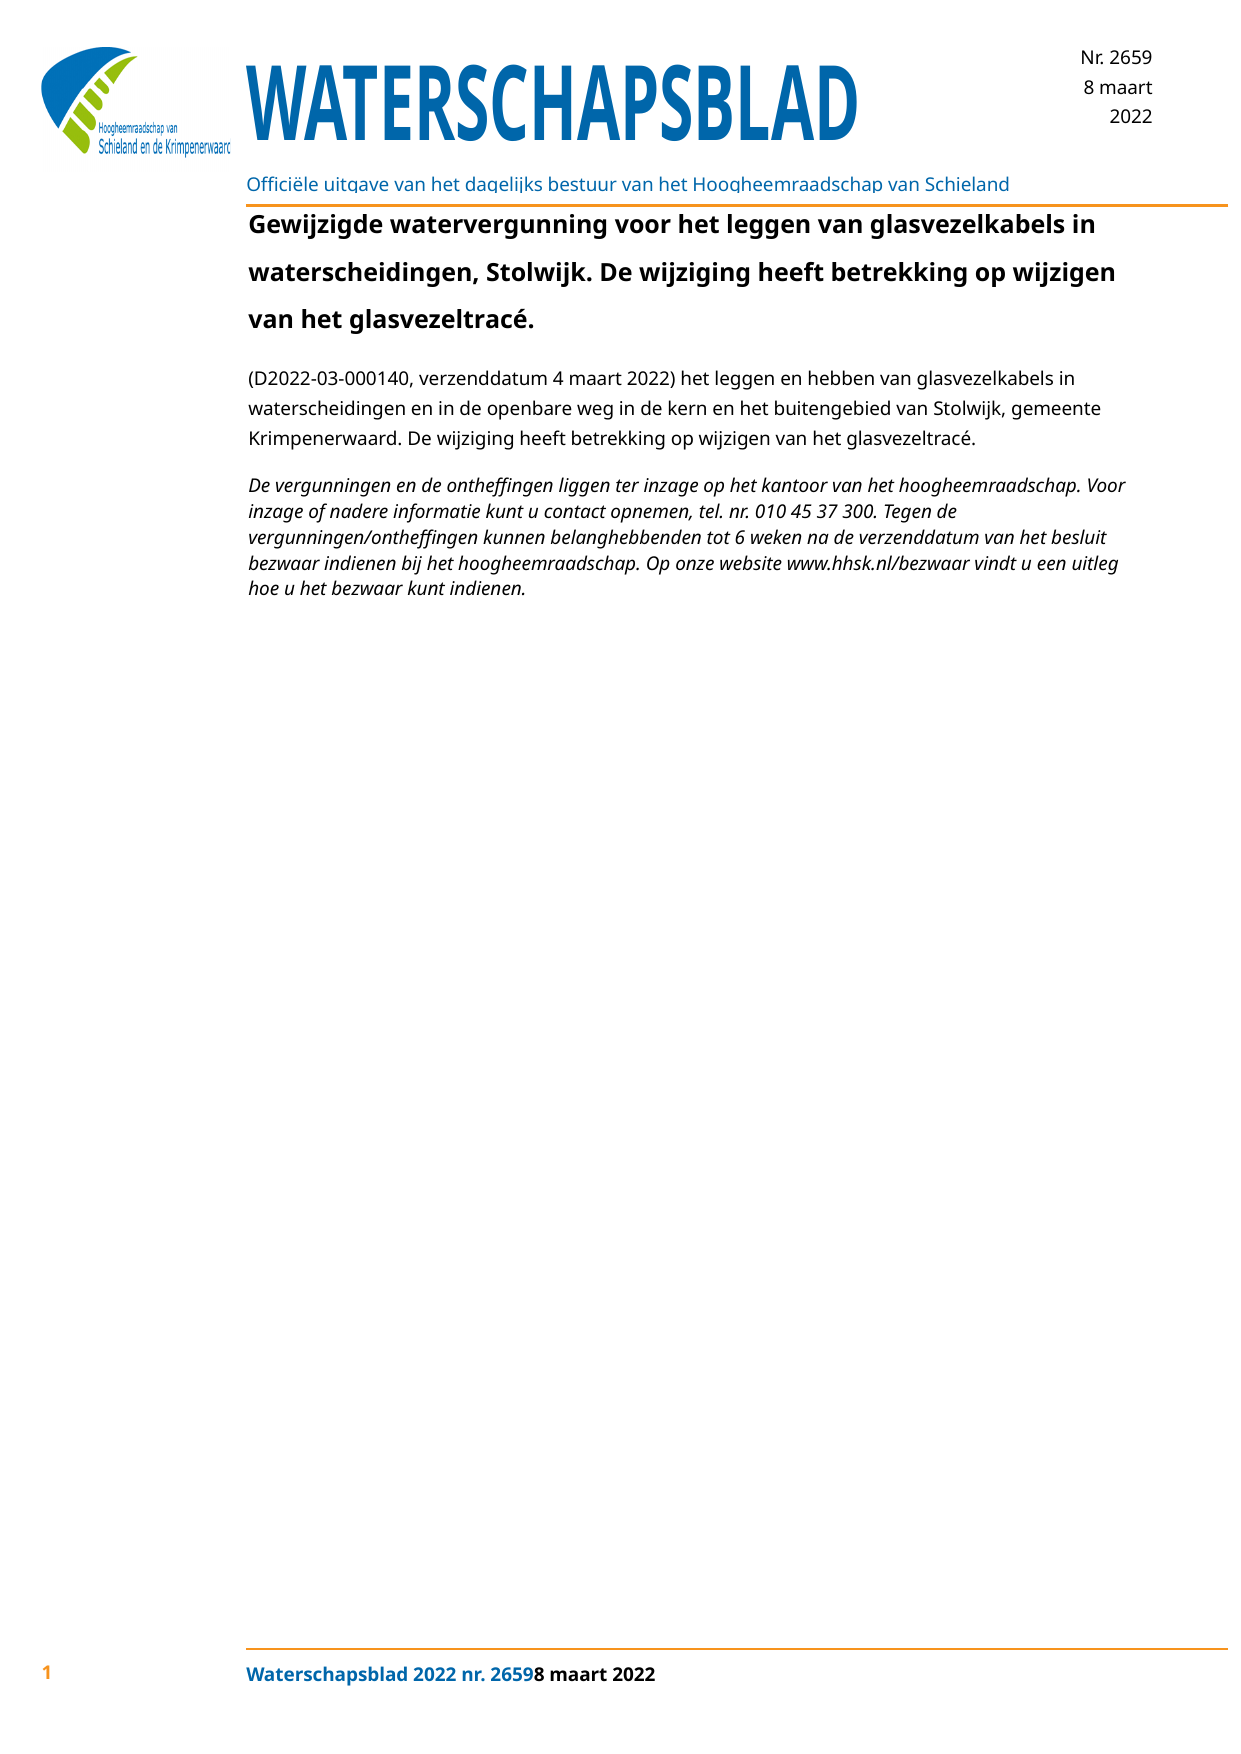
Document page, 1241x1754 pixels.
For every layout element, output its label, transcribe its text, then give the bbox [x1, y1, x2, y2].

text De vergunningen en de ontheffingen liggen ter inzage op het kantoor van het hoogheemraadschap. Voor inzage of nadere informatie kunt u contact opnemen, tel. nr. 010 45 37 300. Tegen de vergunningen/ontheffingen kunnen belanghebbenden tot 6 weken na de verzenddatum van het besluit bezwaar indienen bij het hoogheemraadschap. Op onze website www.hhsk.nl/bezwaar vindt u een uitleg hoe u het bezwaar kunt indienen. [248, 472, 1152, 601]
text Gewijzigde watervergunning voor het leggen van glasvezelkabels in waterscheidingen, Stolwijk. De wijziging heeft betrekking op wijzigen van het glasvezeltracé. [248, 207, 1152, 336]
picture [41, 47, 231, 172]
text (D2022-03-000140, verzenddatum 4 maart 2022) het leggen en hebben van glasvezelkabels in waterscheidingen en in de openbare weg in de kern en het buitengebied van Stolwijk, gemeente Krimpenerwaard. De wijziging heeft betrekking op wijzigen van het glasvezeltracé. [248, 366, 1152, 450]
